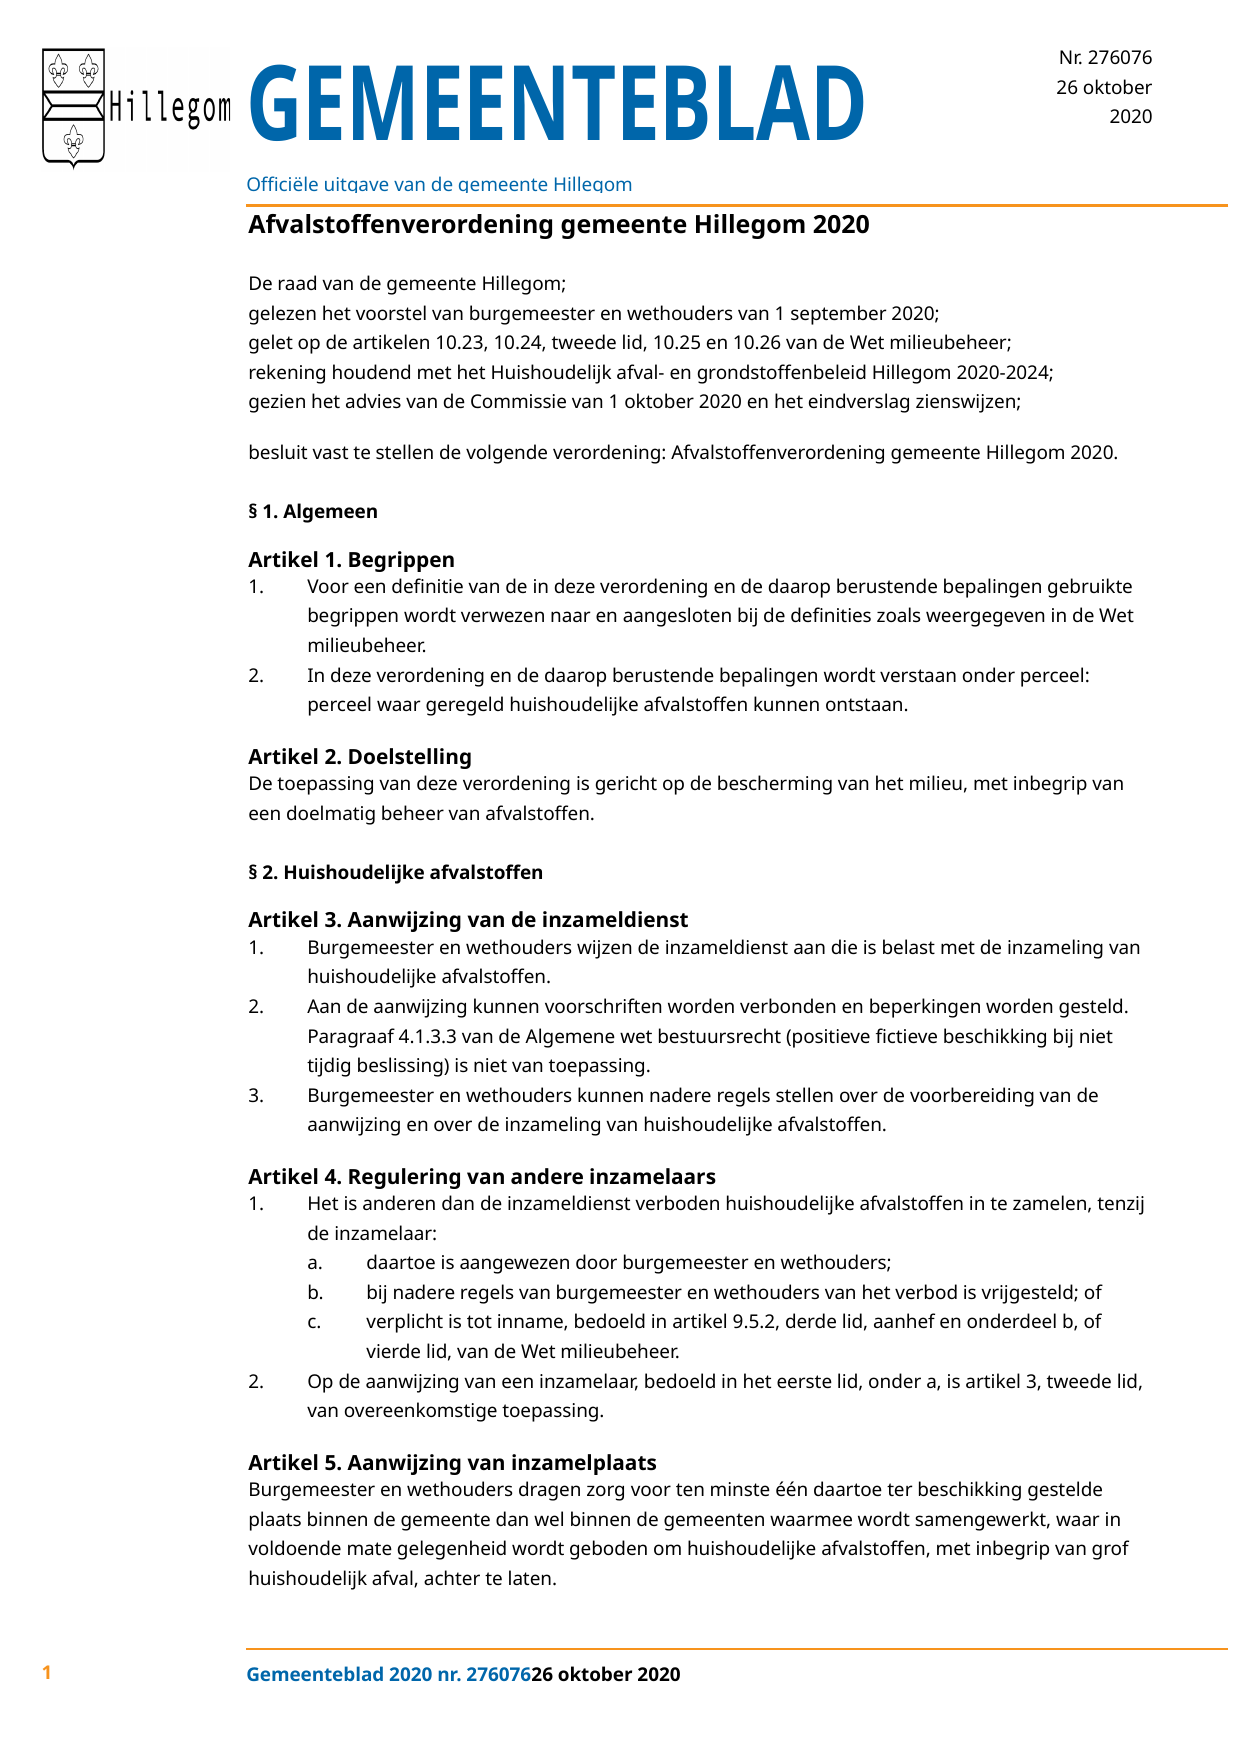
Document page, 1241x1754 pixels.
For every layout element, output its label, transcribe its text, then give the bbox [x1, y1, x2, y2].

list In deze verordening en de daarop berustende bepalingen wordt verstaan onder perceel: perceel waar geregeld huishoudelijke afvalstoffen kunnen ontstaan. [248, 662, 1152, 717]
list Voor een definitie van de in deze verordening en de daarop berustende bepalingen gebruikte begrippen wordt verwezen naar en aangesloten bij de definities zoals weergegeven in de Wet milieubeheer. [248, 573, 1152, 658]
list bij nadere regels van burgemeester en wethouders van het verbod is vrijgesteld; of [307, 1279, 1152, 1305]
list daartoe is aangewezen door burgemeester en wethouders; [307, 1249, 1152, 1275]
text Artikel 5. Aanwijzing van inzamelplaats [248, 1448, 1152, 1476]
text besluit vast te stellen de volgende verordening: Afvalstoffenverordening gemeente Hillegom 2020. [248, 439, 1152, 465]
text Artikel 2. Doelstelling [248, 742, 1152, 770]
text Artikel 1. Begrippen [248, 545, 1152, 573]
text De raad van de gemeente Hillegom; [248, 270, 1152, 296]
list verplicht is tot inname, bedoeld in artikel 9.5.2, derde lid, aanhef en onderdeel b, of vierde lid, van de Wet milieubeheer. [307, 1309, 1152, 1364]
text gelet op de artikelen 10.23, 10.24, tweede lid, 10.25 en 10.26 van de Wet milieubeheer; [248, 329, 1152, 355]
text Artikel 4. Regulering van andere inzamelaars [248, 1162, 1152, 1190]
text Artikel 3. Aanwijzing van de inzameldienst [248, 906, 1152, 934]
list Aan de aanwijzing kunnen voorschriften worden verbonden en beperkingen worden gesteld. Paragraaf 4.1.3.3 van de Algemene wet bestuursrecht (positieve fictieve beschikking bij niet tijdig beslissing) is niet van toepassing. [248, 993, 1152, 1078]
text rekening houdend met het Huishoudelijk afval- en grondstoffenbeleid Hillegom 2020-2024; [248, 359, 1152, 385]
list Burgemeester en wethouders wijzen de inzameldienst aan die is belast met de inzameling van huishoudelijke afvalstoffen. [248, 934, 1152, 989]
text gelezen het voorstel van burgemeester en wethouders van 1 september 2020; [248, 300, 1152, 326]
picture [41, 47, 231, 172]
list Het is anderen dan de inzameldienst verboden huishoudelijke afvalstoffen in te zamelen, tenzij de inzamelaar: [248, 1190, 1152, 1246]
text § 1. Algemeen [248, 498, 1152, 524]
text De toepassing van deze verordening is gericht op de bescherming van het milieu, met inbegrip van een doelmatig beheer van afvalstoffen. [248, 770, 1152, 826]
text gezien het advies van de Commissie van 1 oktober 2020 en het eindverslag zienswijzen; [248, 389, 1152, 414]
text Burgemeester en wethouders dragen zorg voor ten minste één daartoe ter beschikking gestelde plaats binnen de gemeente dan wel binnen de gemeenten waarmee wordt samengewerkt, waar in voldoende mate gelegenheid wordt geboden om huishoudelijke afvalstoffen, met inbegrip van grof huishoudelijk afval, achter te laten. [248, 1476, 1152, 1591]
list Op de aanwijzing van een inzamelaar, bedoeld in het eerste lid, onder a, is artikel 3, tweede lid, van overeenkomstige toepassing. [248, 1368, 1152, 1423]
text Afvalstoffenverordening gemeente Hillegom 2020 [248, 207, 1152, 241]
text § 2. Huishoudelijke afvalstoffen [248, 859, 1152, 885]
list Burgemeester en wethouders kunnen nadere regels stellen over de voorbereiding van de aanwijzing en over de inzameling van huishoudelijke afvalstoffen. [248, 1082, 1152, 1137]
